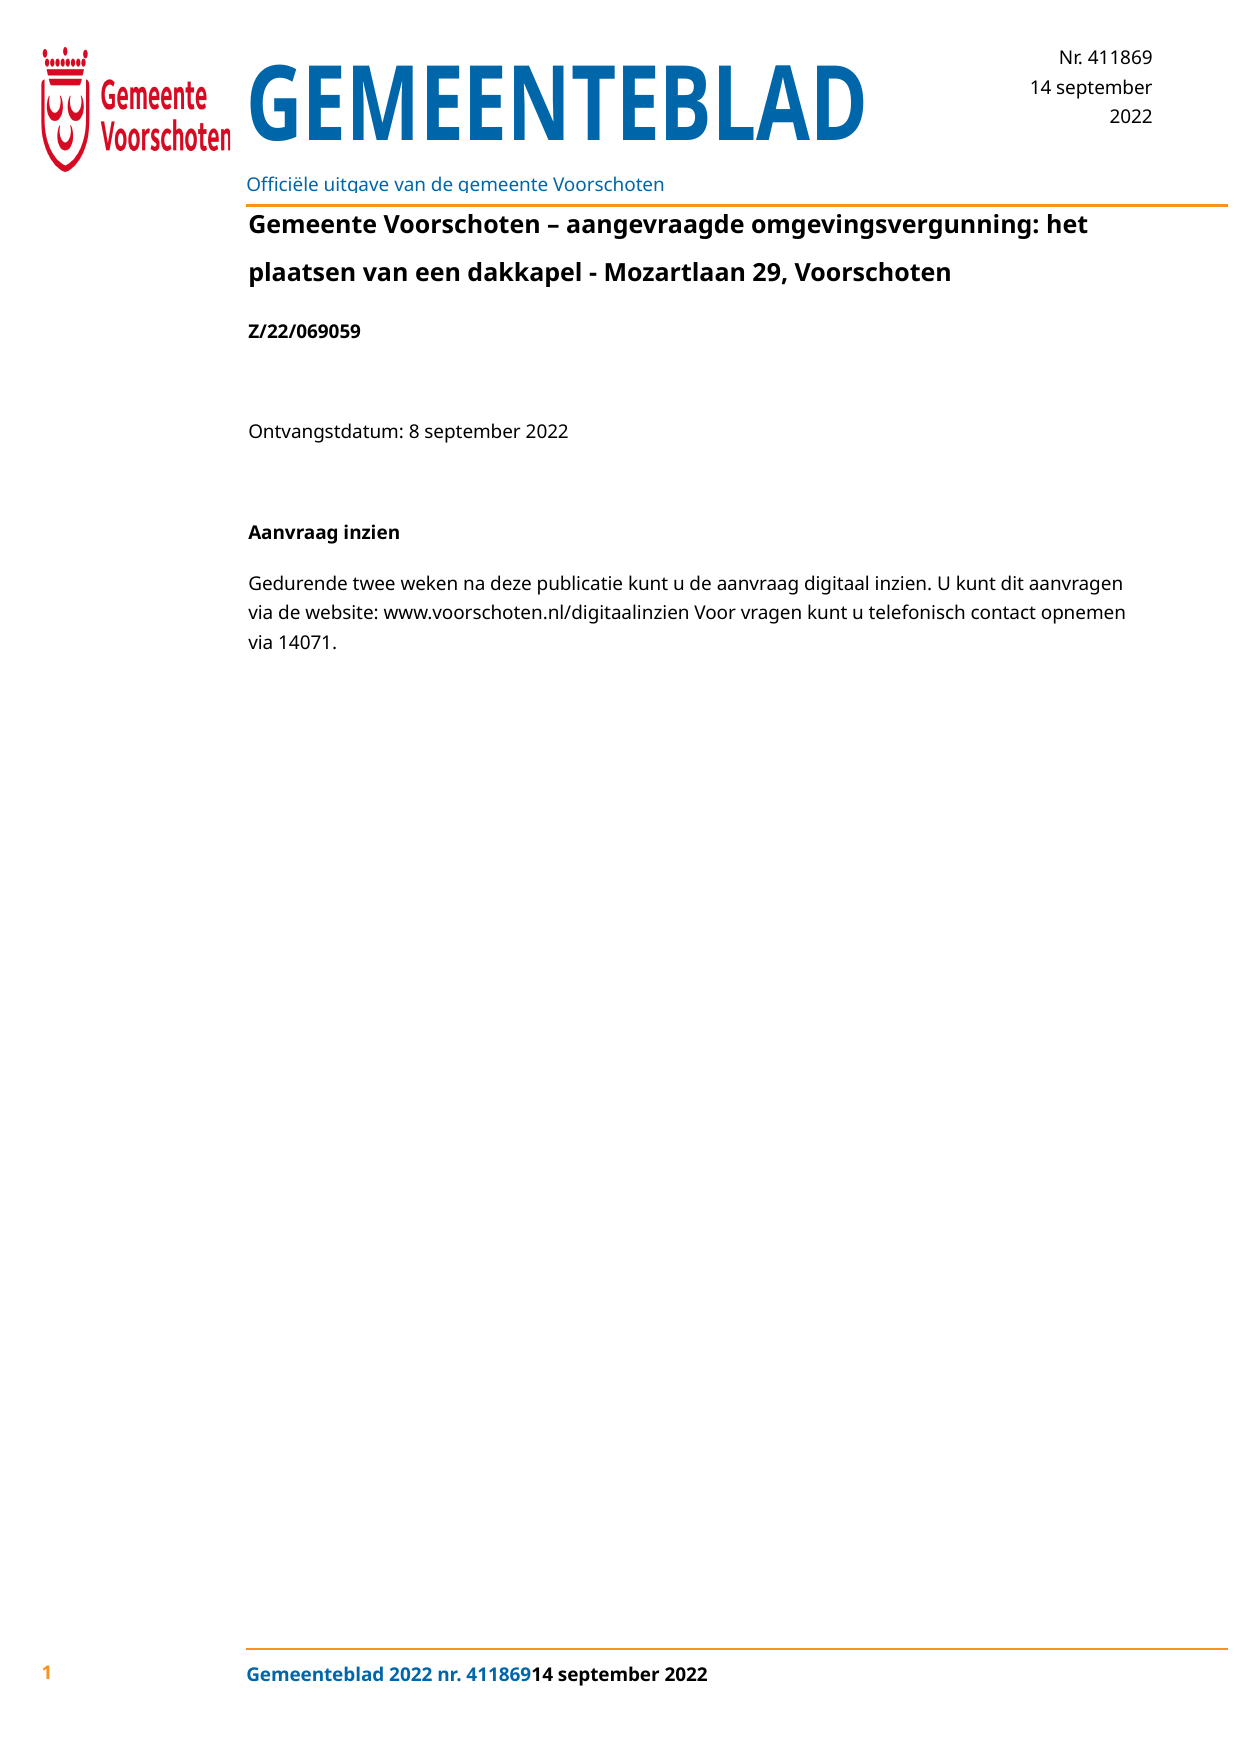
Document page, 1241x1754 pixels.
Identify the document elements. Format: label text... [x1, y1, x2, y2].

text Aanvraag inzien [248, 519, 1152, 545]
text Gedurende twee weken na deze publicatie kunt u de aanvraag digitaal inzien. U kunt dit aanvragen via de website: www.voorschoten.nl/digitaalinzien Voor vragen kunt u telefonisch contact opnemen via 14071. [248, 570, 1152, 655]
text Z/22/069059 [248, 318, 1152, 344]
picture [41, 47, 231, 172]
text Gemeente Voorschoten – aangevraagde omgevingsvergunning: het plaatsen van een dakkapel - Mozartlaan 29, Voorschoten [248, 207, 1152, 288]
text Ontvangstdatum: 8 september 2022 [248, 419, 1152, 444]
